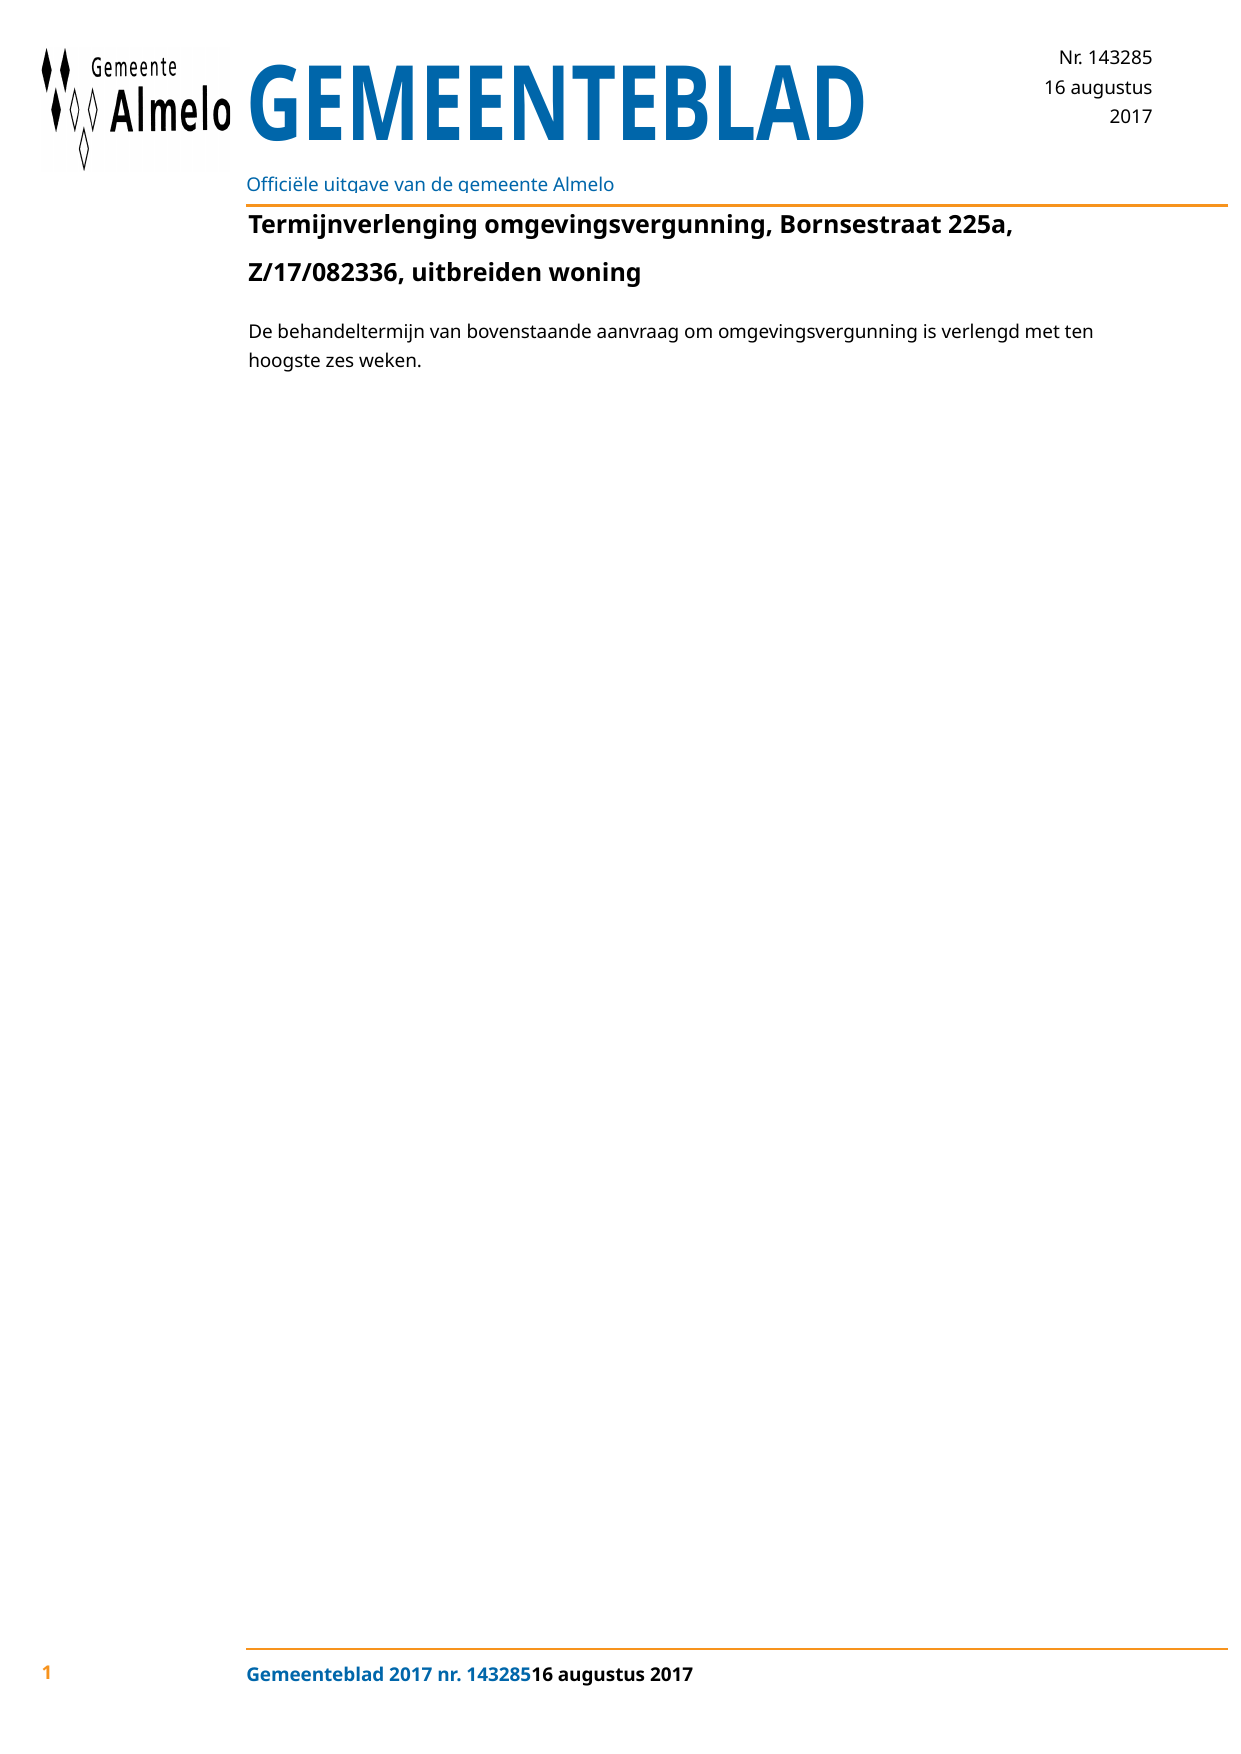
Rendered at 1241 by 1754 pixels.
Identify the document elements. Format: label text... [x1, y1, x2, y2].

picture [41, 47, 231, 172]
text De behandeltermijn van bovenstaande aanvraag om omgevingsvergunning is verlengd met ten hoogste zes weken. [248, 318, 1152, 373]
text Termijnverlenging omgevingsvergunning, Bornsestraat 225a, Z/17/082336, uitbreiden woning [248, 207, 1152, 288]
